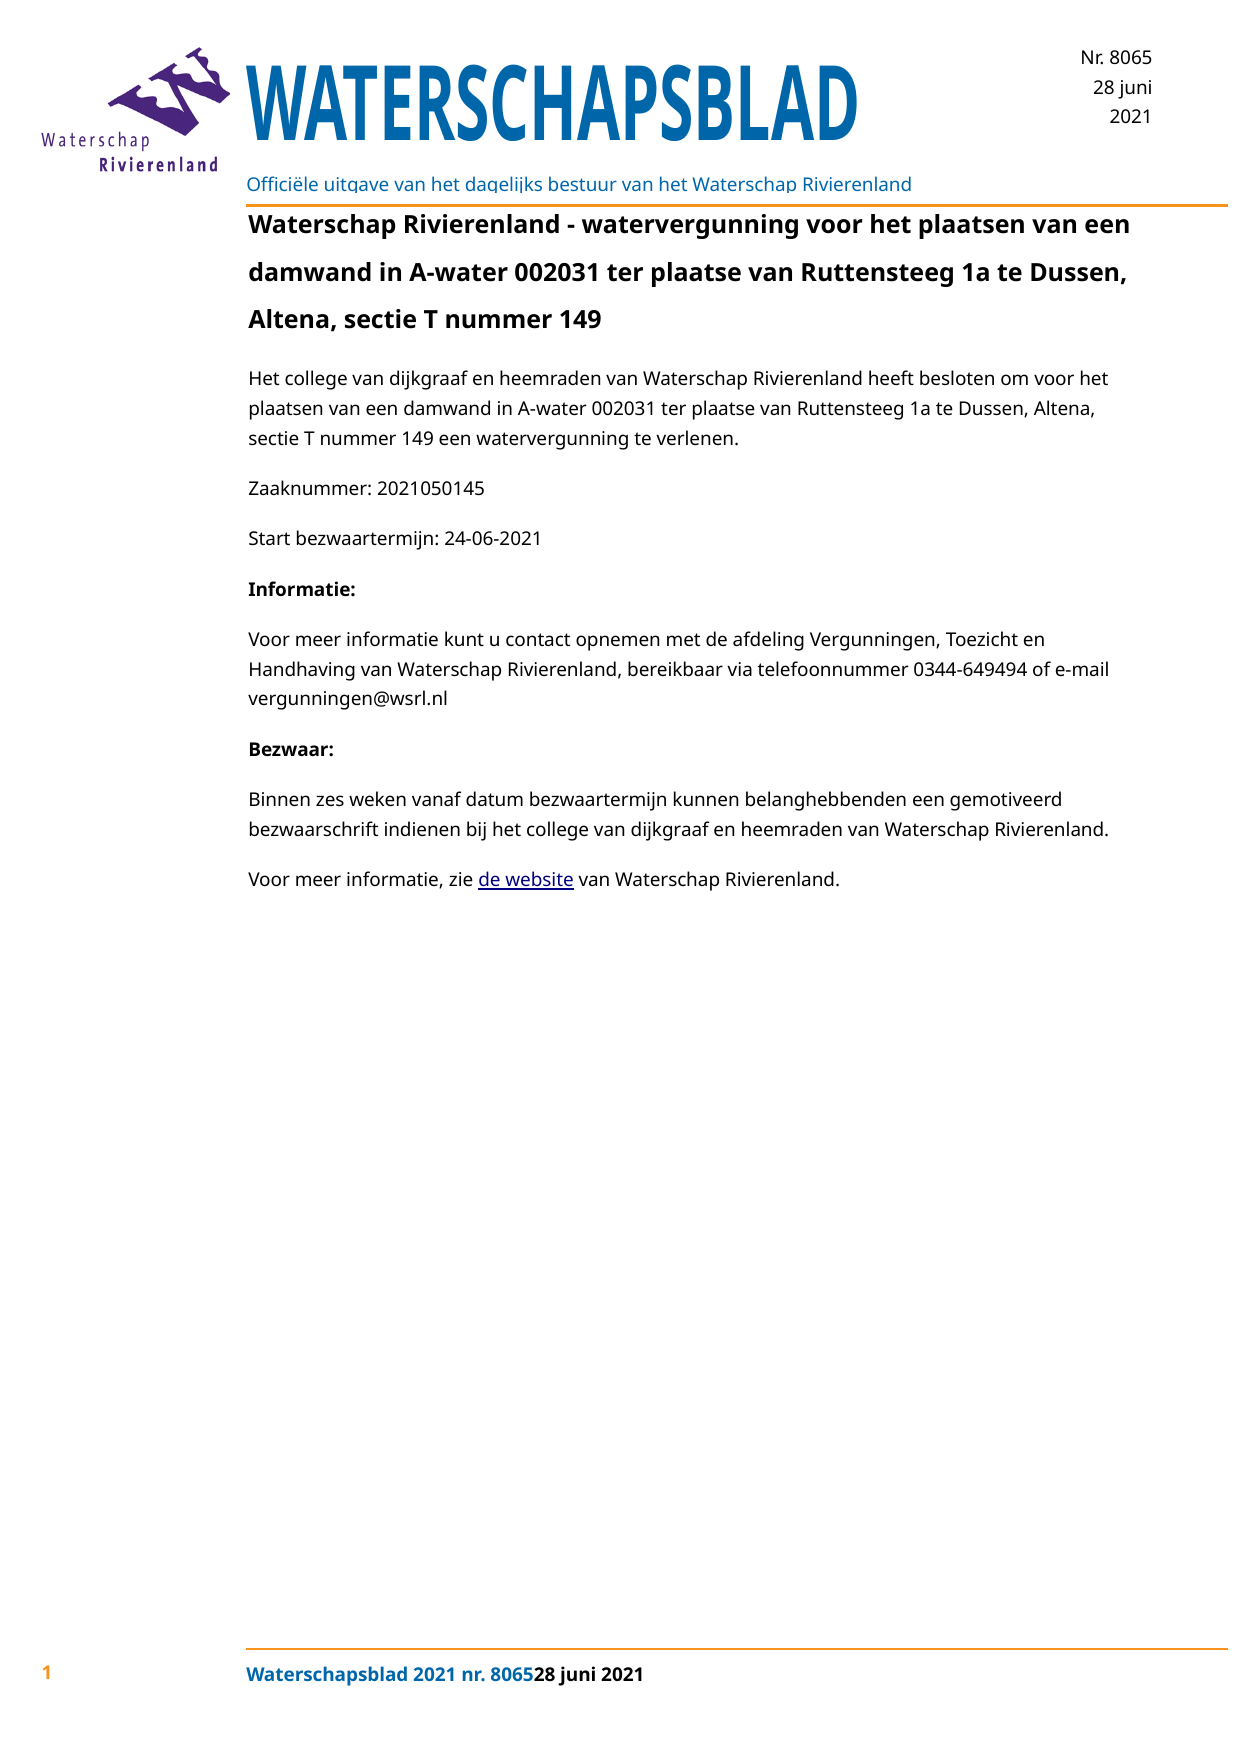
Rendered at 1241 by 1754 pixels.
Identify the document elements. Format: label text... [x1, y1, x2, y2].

text Zaaknummer: 2021050145 [248, 475, 1152, 501]
text Bezwaar: [248, 736, 1152, 762]
text Waterschap Rivierenland - watervergunning voor het plaatsen van een damwand in A-water 002031 ter plaatse van Ruttensteeg 1a te Dussen, Altena, sectie T nummer 149 [248, 207, 1152, 336]
text Start bezwaartermijn: 24-06-2021 [248, 526, 1152, 551]
picture [41, 47, 231, 172]
text Het college van dijkgraaf en heemraden van Waterschap Rivierenland heeft besloten om voor het plaatsen van een damwand in A-water 002031 ter plaatse van Ruttensteeg 1a te Dussen, Altena, sectie T nummer 149 een watervergunning te verlenen. [248, 366, 1152, 450]
text Binnen zes weken vanaf datum bezwaartermijn kunnen belanghebbenden een gemotiveerd bezwaarschrift indienen bij het college van dijkgraaf en heemraden van Waterschap Rivierenland. [248, 786, 1152, 842]
text Voor meer informatie, zie de website van Waterschap Rivierenland. [248, 866, 1152, 892]
text Informatie: [248, 576, 1152, 602]
text Voor meer informatie kunt u contact opnemen met de afdeling Vergunningen, Toezicht en Handhaving van Waterschap Rivierenland, bereikbaar via telefoonnummer 0344-649494 of e-mail vergunningen@wsrl.nl [248, 626, 1152, 711]
